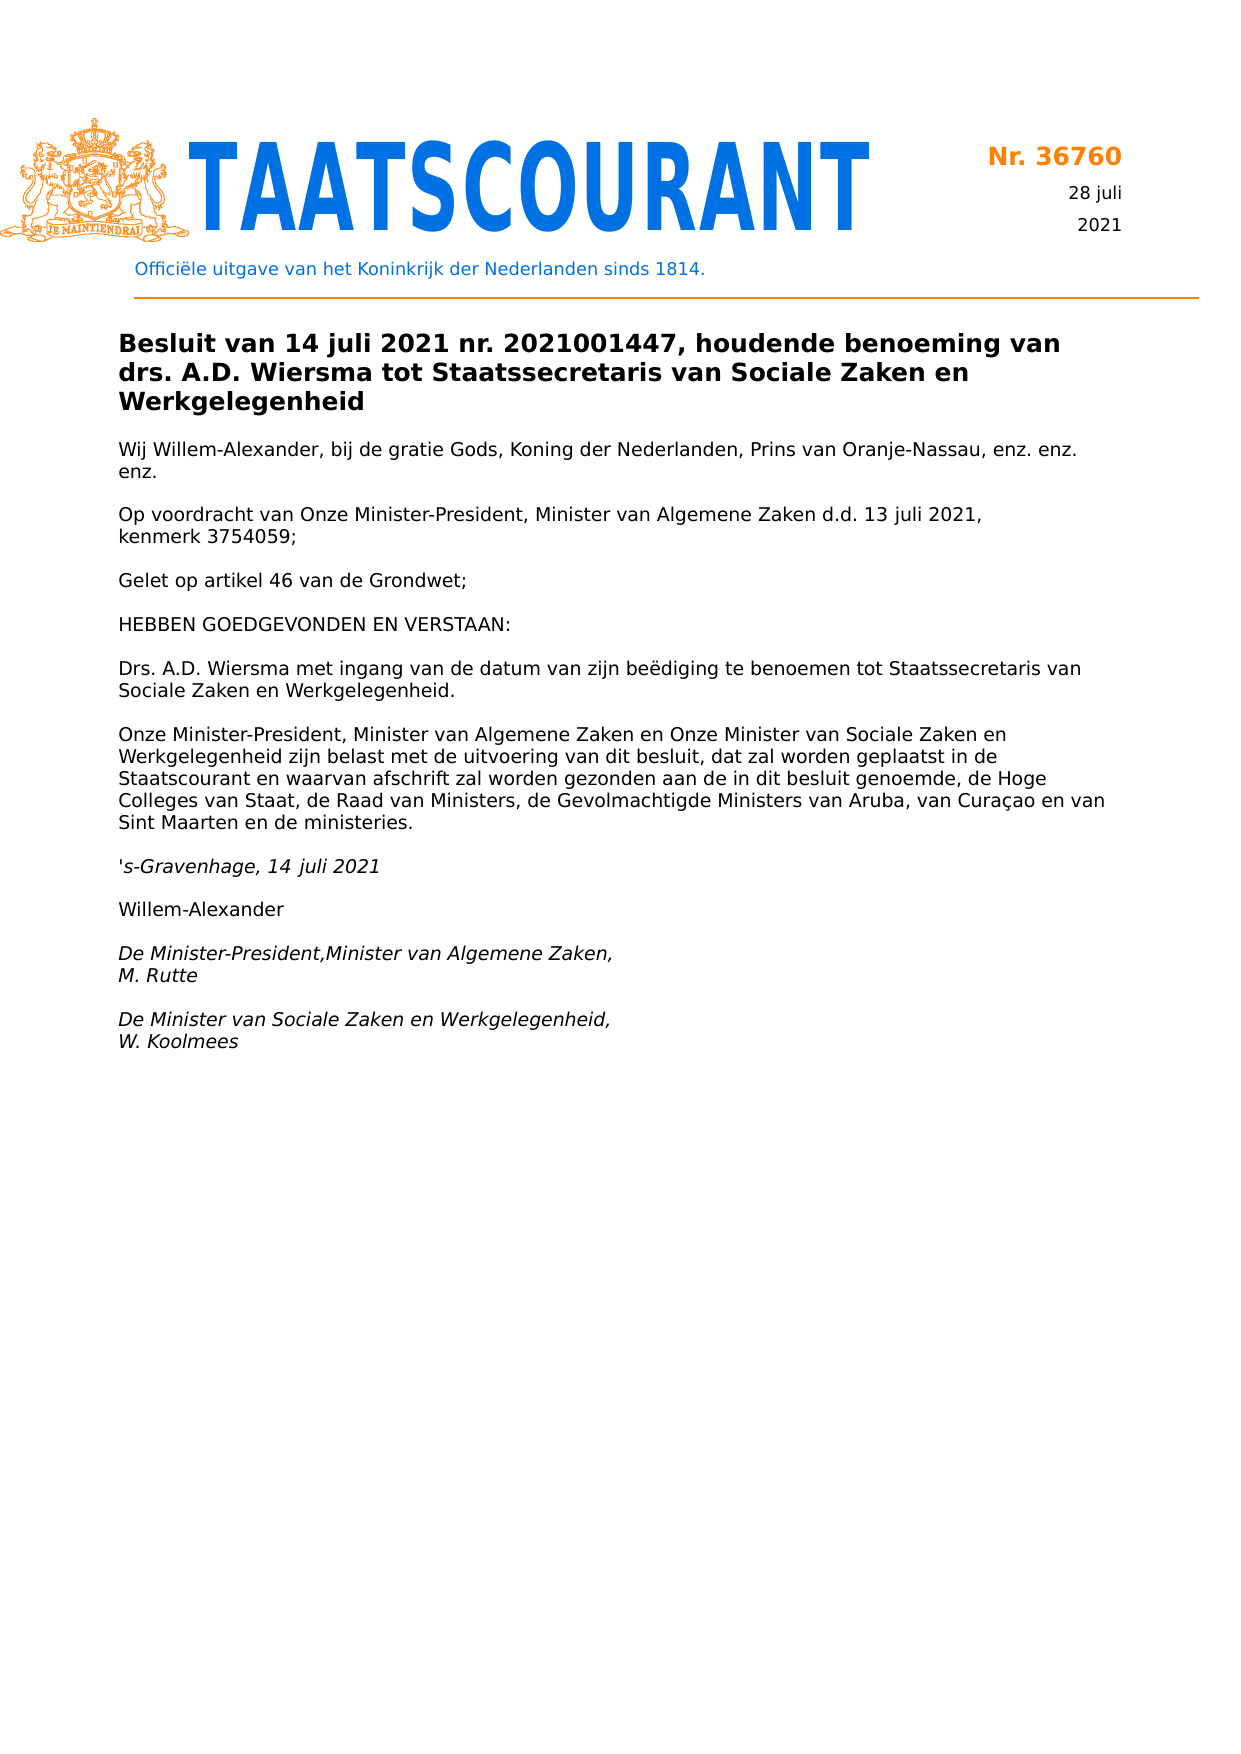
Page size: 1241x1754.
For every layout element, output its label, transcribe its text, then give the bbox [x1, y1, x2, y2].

text Onze Minister-President, Minister van Algemene Zaken en Onze Minister van Sociale Zaken en Werkgelegenheid zijn belast met de uitvoering van dit besluit, dat zal worden geplaatst in de Staatscourant en waarvan afschrift zal worden gezonden aan de in dit besluit genoemde, de Hoge Colleges van Staat, de Raad van Ministers, de Gevolmachtigde Ministers van Aruba, van Curaçao en van Sint Maarten en de ministeries. [118, 724, 1122, 834]
table_header Nr. 36760 [939, 118, 1199, 177]
text De Minister-President,Minister van Algemene Zaken, M. Rutte [118, 943, 1122, 987]
text HEBBEN GOEDGEVONDEN EN VERSTAAN: [118, 614, 1122, 636]
text Op voordracht van Onze Minister-President, Minister van Algemene Zaken d.d. 13 juli 2021, kenmerk 3754059; [118, 504, 1122, 548]
text Gelet op artikel 46 van de Grondwet; [118, 570, 1122, 592]
table_header STAATSCOURANT [134, 118, 939, 259]
table_header [0, 242, 134, 297]
text Willem-Alexander [118, 899, 1122, 921]
text 's-Gravenhage, 14 juli 2021 [118, 856, 1122, 877]
table_cell Officiële uitgave van het Koninkrijk der Nederlanden sinds 1814. [134, 259, 1199, 297]
text Wij Willem-Alexander, bij de gratie Gods, Koning der Nederlanden, Prins van Oranje-Nassau, enz. enz. enz. [118, 438, 1122, 482]
text Drs. A.D. Wiersma met ingang van de datum van zijn beëdiging te benoemen tot Staatssecretaris van Sociale Zaken en Werkgelegenheid. [118, 658, 1122, 702]
picture [0, 118, 189, 242]
subtitle Besluit van 14 juli 2021 nr. 2021001447, houdende benoeming van drs. A.D. Wiersma tot Staatssecretaris van Sociale Zaken en Werkgelegenheid [118, 329, 1122, 417]
text De Minister van Sociale Zaken en Werkgelegenheid, W. Koolmees [118, 1009, 1122, 1053]
table_cell 28 juli [939, 177, 1199, 209]
table_cell 2021 [939, 209, 1199, 259]
